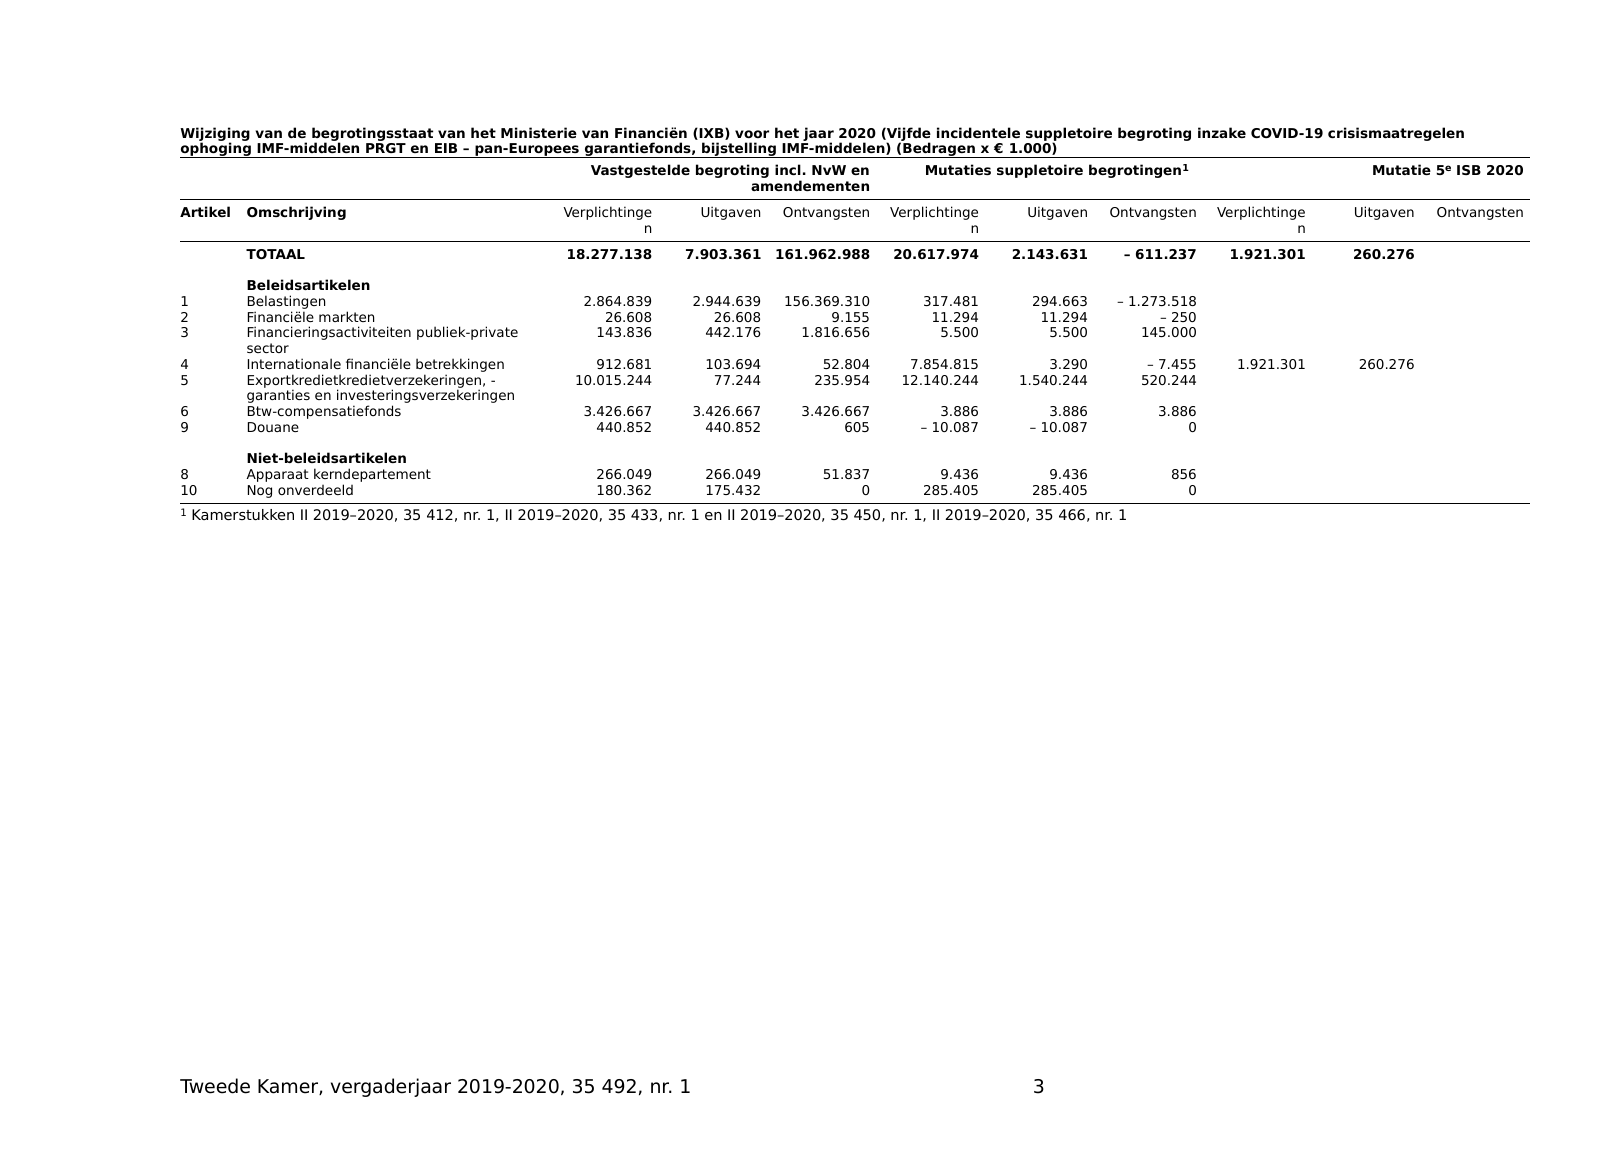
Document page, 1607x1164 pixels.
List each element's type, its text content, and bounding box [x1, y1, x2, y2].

table_cell 103.694 [658, 357, 767, 372]
table_cell 7.903.361 [658, 242, 767, 262]
table_cell 2.143.631 [985, 242, 1094, 262]
table_cell 3.426.667 [658, 404, 767, 419]
table_cell [1420, 242, 1529, 262]
table_cell [1420, 357, 1529, 372]
table_cell [1420, 467, 1529, 482]
table_cell [658, 278, 767, 294]
table_cell Btw-compensatiefonds [241, 404, 549, 419]
table_cell [767, 278, 876, 294]
table_cell [180, 435, 241, 451]
table_cell [1311, 435, 1420, 451]
table_cell [876, 435, 985, 451]
table_cell [985, 451, 1094, 467]
table_cell 0 [1094, 483, 1202, 503]
table_cell [1311, 373, 1420, 404]
table_cell [876, 278, 985, 294]
table_cell 285.405 [985, 483, 1094, 503]
table_cell [1203, 451, 1311, 467]
table_cell [180, 451, 241, 467]
table_cell 2.944.639 [658, 294, 767, 309]
table_cell [1203, 420, 1311, 435]
table_cell – 250 [1094, 310, 1202, 325]
table_cell 260.276 [1311, 357, 1420, 372]
table_cell 442.176 [658, 325, 767, 357]
table_cell 440.852 [549, 420, 658, 435]
table_cell [1311, 278, 1420, 294]
table_cell 9 [180, 420, 241, 435]
table_cell 5.500 [876, 325, 985, 357]
table_cell – 10.087 [876, 420, 985, 435]
table_cell Apparaat kerndepartement [241, 467, 549, 482]
table_cell [1420, 451, 1529, 467]
table_cell 180.362 [549, 483, 658, 503]
table_cell 26.608 [658, 310, 767, 325]
table_cell [1203, 435, 1311, 451]
table_cell [1311, 404, 1420, 419]
table_cell 3 [180, 325, 241, 357]
table_cell [1094, 262, 1202, 278]
table_cell – 10.087 [985, 420, 1094, 435]
table_cell Mutatie 5e ISB 2020 [1203, 158, 1529, 199]
table_cell [1311, 451, 1420, 467]
table_cell 51.837 [767, 467, 876, 482]
table_cell [1311, 325, 1420, 357]
table_cell [1420, 373, 1529, 404]
table_cell 1.540.244 [985, 373, 1094, 404]
table_cell [1094, 451, 1202, 467]
table_cell Uitgaven [1311, 200, 1420, 241]
table_cell [876, 262, 985, 278]
table_cell [1420, 278, 1529, 294]
table_cell 77.244 [658, 373, 767, 404]
table_cell Douane [241, 420, 549, 435]
table_cell Beleidsartikelen [241, 278, 549, 294]
table_cell TOTAAL [241, 242, 549, 262]
table_cell Vastgestelde begroting incl. NvW en amendementen [549, 158, 876, 199]
table_cell Financieringsactiviteiten publiek-private sector [241, 325, 549, 357]
table_cell 266.049 [658, 467, 767, 482]
table_cell 1.921.301 [1203, 357, 1311, 372]
table_cell 3.886 [876, 404, 985, 419]
table_cell 1.816.656 [767, 325, 876, 357]
table_cell [549, 278, 658, 294]
table_cell Ontvangsten [767, 200, 876, 241]
table_cell 605 [767, 420, 876, 435]
table_cell Ontvangsten [1094, 200, 1202, 241]
table_cell [1311, 420, 1420, 435]
table_cell 1 Kamerstukken II 2019–2020, 35 412, nr. 1, II 2019–2020, 35 433, nr. 1 en II 2019–2020, 35 450, nr. 1, II 2019–2020, 35 466, nr. 1 [180, 504, 1529, 524]
table_cell 912.681 [549, 357, 658, 372]
table_cell [1420, 325, 1529, 357]
table_cell Niet-beleidsartikelen [241, 451, 549, 467]
table_header Wijziging van de begrotingsstaat van het Ministerie van Financiën (IXB) voor het jaar 2020 (Vijfde incidentele suppletoire begroting inzake COVID-19 crisismaatregelen ophoging IMF-middelen PRGT en EIB – pan-Europees garantiefonds, bijstelling IMF-middelen) (Bedragen x € 1.000) [180, 126, 1529, 157]
table_cell [1203, 467, 1311, 482]
table_cell Uitgaven [985, 200, 1094, 241]
table_cell [180, 242, 241, 262]
table_cell 235.954 [767, 373, 876, 404]
table_cell [658, 451, 767, 467]
table_cell 266.049 [549, 467, 658, 482]
table_cell 1.921.301 [1203, 242, 1311, 262]
table_cell 143.836 [549, 325, 658, 357]
table_cell 9.155 [767, 310, 876, 325]
table_cell [1420, 262, 1529, 278]
table_cell Belastingen [241, 294, 549, 309]
table_cell [658, 435, 767, 451]
table_cell 7.854.815 [876, 357, 985, 372]
table_cell Verplichtingen [1203, 200, 1311, 241]
table_cell 20.617.974 [876, 242, 985, 262]
table_cell [180, 278, 241, 294]
table_cell 3.426.667 [767, 404, 876, 419]
table_cell [1203, 325, 1311, 357]
table_cell Mutaties suppletoire begrotingen1 [876, 158, 1202, 199]
table_cell 856 [1094, 467, 1202, 482]
table_cell [1094, 278, 1202, 294]
table_cell [985, 278, 1094, 294]
table_cell 8 [180, 467, 241, 482]
table_cell 260.276 [1311, 242, 1420, 262]
table_cell 175.432 [658, 483, 767, 503]
table_cell [1420, 404, 1529, 419]
table_cell – 611.237 [1094, 242, 1202, 262]
table_cell 9.436 [985, 467, 1094, 482]
table_cell 3.886 [1094, 404, 1202, 419]
table_cell [876, 451, 985, 467]
table_cell Ontvangsten [1420, 200, 1529, 241]
table_cell [241, 435, 549, 451]
table_cell [1203, 483, 1311, 503]
table_cell 9.436 [876, 467, 985, 482]
table_cell 18.277.138 [549, 242, 658, 262]
table_cell [1203, 294, 1311, 309]
table_cell 0 [767, 483, 876, 503]
table_cell – 1.273.518 [1094, 294, 1202, 309]
table_cell 26.608 [549, 310, 658, 325]
table_cell [767, 435, 876, 451]
table_cell Verplichtingen [549, 200, 658, 241]
table_cell Financiële markten [241, 310, 549, 325]
table_cell 440.852 [658, 420, 767, 435]
table_cell [1203, 262, 1311, 278]
table_cell [1203, 278, 1311, 294]
table_cell [1311, 262, 1420, 278]
table_cell [1420, 310, 1529, 325]
table_cell 3.886 [985, 404, 1094, 419]
table_cell 2.864.839 [549, 294, 658, 309]
table_cell [985, 262, 1094, 278]
table_cell 156.369.310 [767, 294, 876, 309]
table_cell [1311, 483, 1420, 503]
table_cell [1420, 420, 1529, 435]
table_cell [1203, 310, 1311, 325]
table_cell 52.804 [767, 357, 876, 372]
table_cell 0 [1094, 420, 1202, 435]
table_cell Verplichtingen [876, 200, 985, 241]
table_cell [241, 262, 549, 278]
table_cell 3.290 [985, 357, 1094, 372]
table_cell [1420, 483, 1529, 503]
table_cell 2 [180, 310, 241, 325]
table_cell 12.140.244 [876, 373, 985, 404]
table_cell [1311, 310, 1420, 325]
table_cell 285.405 [876, 483, 985, 503]
table_cell Omschrijving [241, 200, 549, 241]
table_cell 6 [180, 404, 241, 419]
table_cell [1094, 435, 1202, 451]
table_cell 520.244 [1094, 373, 1202, 404]
table_cell [549, 435, 658, 451]
table_cell 4 [180, 357, 241, 372]
table_cell Uitgaven [658, 200, 767, 241]
table_cell 294.663 [985, 294, 1094, 309]
table_cell 11.294 [876, 310, 985, 325]
table_cell Nog onverdeeld [241, 483, 549, 503]
table_cell [1311, 467, 1420, 482]
table_cell 10 [180, 483, 241, 503]
table_cell 10.015.244 [549, 373, 658, 404]
table_cell [658, 262, 767, 278]
table_cell [180, 158, 549, 199]
table_cell [549, 451, 658, 467]
table_cell 3.426.667 [549, 404, 658, 419]
table_cell 1 [180, 294, 241, 309]
table_cell [985, 435, 1094, 451]
table_cell 161.962.988 [767, 242, 876, 262]
table_cell – 7.455 [1094, 357, 1202, 372]
table_cell [180, 262, 241, 278]
table_cell Exportkredietkredietverzekeringen, -garanties en investeringsverzekeringen [241, 373, 549, 404]
table_cell [549, 262, 658, 278]
table_cell [1311, 294, 1420, 309]
table_cell 5.500 [985, 325, 1094, 357]
table_cell Artikel [180, 200, 241, 241]
table_cell [767, 262, 876, 278]
table_cell 5 [180, 373, 241, 404]
table_cell 145.000 [1094, 325, 1202, 357]
table_cell Internationale financiële betrekkingen [241, 357, 549, 372]
table_cell [767, 451, 876, 467]
table_cell 317.481 [876, 294, 985, 309]
table_cell 11.294 [985, 310, 1094, 325]
table_cell [1420, 294, 1529, 309]
table_cell [1420, 435, 1529, 451]
table_cell [1203, 404, 1311, 419]
table_cell [1203, 373, 1311, 404]
